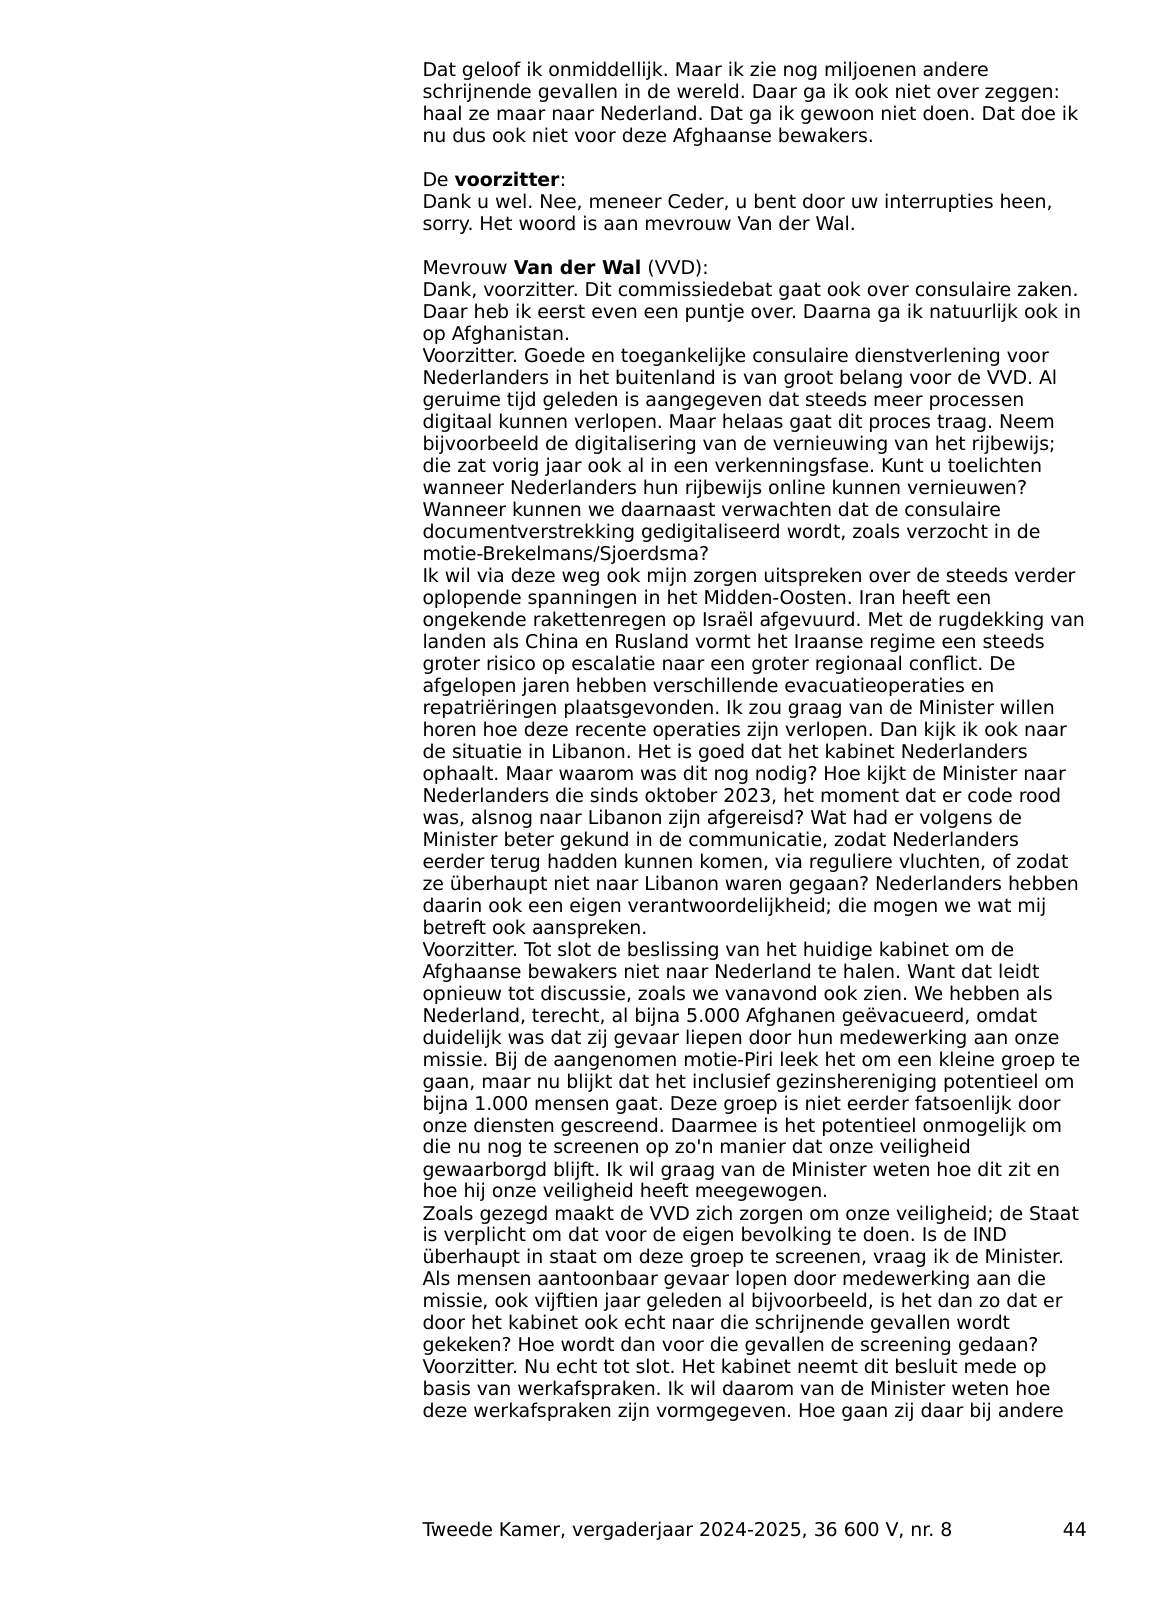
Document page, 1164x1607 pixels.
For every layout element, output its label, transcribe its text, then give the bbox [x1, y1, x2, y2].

text Zoals gezegd maakt de VVD zich zorgen om onze veiligheid; de Staat is verplicht om dat voor de eigen bevolking te doen. Is de IND überhaupt in staat om deze groep te screenen, vraag ik de Minister. Als mensen aantoonbaar gevaar lopen door medewerking aan die missie, ook vijftien jaar geleden al bijvoorbeeld, is het dan zo dat er door het kabinet ook echt naar die schrijnende gevallen wordt gekeken? Hoe wordt dan voor die gevallen de screening gedaan? [422, 1202, 1087, 1356]
text Voorzitter. Goede en toegankelijke consulaire dienstverlening voor Nederlanders in het buitenland is van groot belang voor de VVD. Al geruime tijd geleden is aangegeven dat steeds meer processen digitaal kunnen verlopen. Maar helaas gaat dit proces traag. Neem bijvoorbeeld de digitalisering van de vernieuwing van het rijbewijs; die zat vorig jaar ook al in een verkenningsfase. Kunt u toelichten wanneer Nederlanders hun rijbewijs online kunnen vernieuwen? Wanneer kunnen we daarnaast verwachten dat de consulaire documentverstrekking gedigitaliseerd wordt, zoals verzocht in de motie-Brekelmans/Sjoerdsma? [422, 345, 1087, 565]
text Ik wil via deze weg ook mijn zorgen uitspreken over de steeds verder oplopende spanningen in het Midden-Oosten. Iran heeft een ongekende rakettenregen op Israël afgevuurd. Met de rugdekking van landen als China en Rusland vormt het Iraanse regime een steeds groter risico op escalatie naar een groter regionaal conflict. De afgelopen jaren hebben verschillende evacuatieoperaties en repatriëringen plaatsgevonden. Ik zou graag van de Minister willen horen hoe deze recente operaties zijn verlopen. Dan kijk ik ook naar de situatie in Libanon. Het is goed dat het kabinet Nederlanders ophaalt. Maar waarom was dit nog nodig? Hoe kijkt de Minister naar Nederlanders die sinds oktober 2023, het moment dat er code rood was, alsnog naar Libanon zijn afgereisd? Wat had er volgens de Minister beter gekund in de communicatie, zodat Nederlanders eerder terug hadden kunnen komen, via reguliere vluchten, of zodat ze überhaupt niet naar Libanon waren gegaan? Nederlanders hebben daarin ook een eigen verantwoordelijkheid; die mogen we wat mij betreft ook aanspreken. [422, 565, 1087, 939]
text Dank, voorzitter. Dit commissiedebat gaat ook over consulaire zaken. Daar heb ik eerst even een puntje over. Daarna ga ik natuurlijk ook in op Afghanistan. [422, 279, 1087, 345]
text Mevrouw Van der Wal (VVD): [422, 257, 1087, 279]
text Dank u wel. Nee, meneer Ceder, u bent door uw interrupties heen, sorry. Het woord is aan mevrouw Van der Wal. [422, 191, 1087, 235]
text Voorzitter. Nu echt tot slot. Het kabinet neemt dit besluit mede op basis van werkafspraken. Ik wil daarom van de Minister weten hoe deze werkafspraken zijn vormgegeven. Hoe gaan zij daar bij andere [422, 1356, 1087, 1422]
text De voorzitter: [422, 169, 1087, 191]
text Voorzitter. Tot slot de beslissing van het huidige kabinet om de Afghaanse bewakers niet naar Nederland te halen. Want dat leidt opnieuw tot discussie, zoals we vanavond ook zien. We hebben als Nederland, terecht, al bijna 5.000 Afghanen geëvacueerd, omdat duidelijk was dat zij gevaar liepen door hun medewerking aan onze missie. Bij de aangenomen motie-Piri leek het om een kleine groep te gaan, maar nu blijkt dat het inclusief gezinshereniging potentieel om bijna 1.000 mensen gaat. Deze groep is niet eerder fatsoenlijk door onze diensten gescreend. Daarmee is het potentieel onmogelijk om die nu nog te screenen op zo'n manier dat onze veiligheid gewaarborgd blijft. Ik wil graag van de Minister weten hoe dit zit en hoe hij onze veiligheid heeft meegewogen. [422, 939, 1087, 1202]
text Dat geloof ik onmiddellijk. Maar ik zie nog miljoenen andere schrijnende gevallen in de wereld. Daar ga ik ook niet over zeggen: haal ze maar naar Nederland. Dat ga ik gewoon niet doen. Dat doe ik nu dus ook niet voor deze Afghaanse bewakers. [422, 59, 1087, 147]
